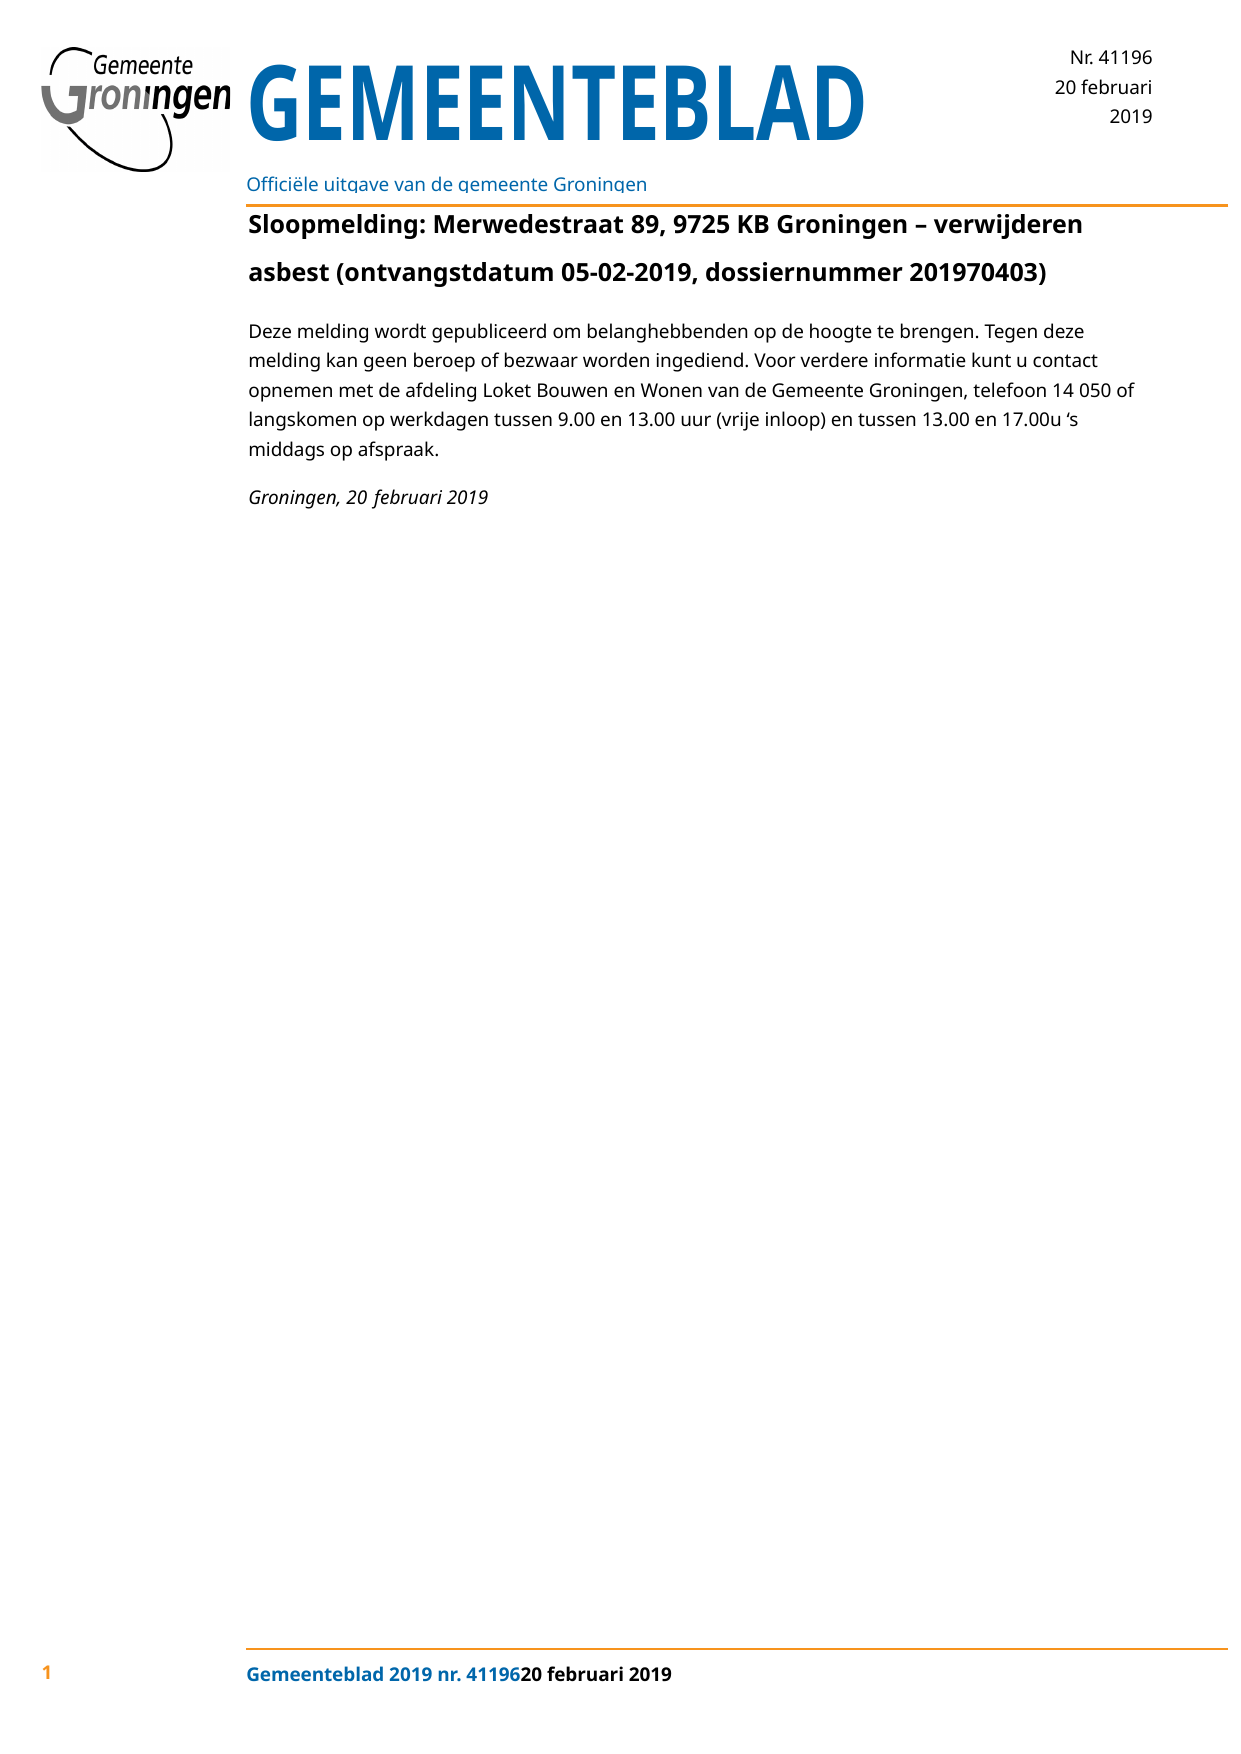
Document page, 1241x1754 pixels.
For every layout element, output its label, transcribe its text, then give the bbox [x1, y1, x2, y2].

text Sloopmelding: Merwedestraat 89, 9725 KB Groningen – verwijderen asbest (ontvangstdatum 05-02-2019, dossiernummer 201970403) [248, 207, 1152, 288]
picture [41, 47, 231, 172]
text Deze melding wordt gepubliceerd om belanghebbenden op de hoogte te brengen. Tegen deze melding kan geen beroep of bezwaar worden ingediend. Voor verdere informatie kunt u contact opnemen met de afdeling Loket Bouwen en Wonen van de Gemeente Groningen, telefoon 14 050 of langskomen op werkdagen tussen 9.00 en 13.00 uur (vrije inloop) en tussen 13.00 en 17.00u ‘s middags op afspraak. [248, 318, 1152, 462]
text Groningen, 20 februari 2019 [248, 484, 1152, 510]
